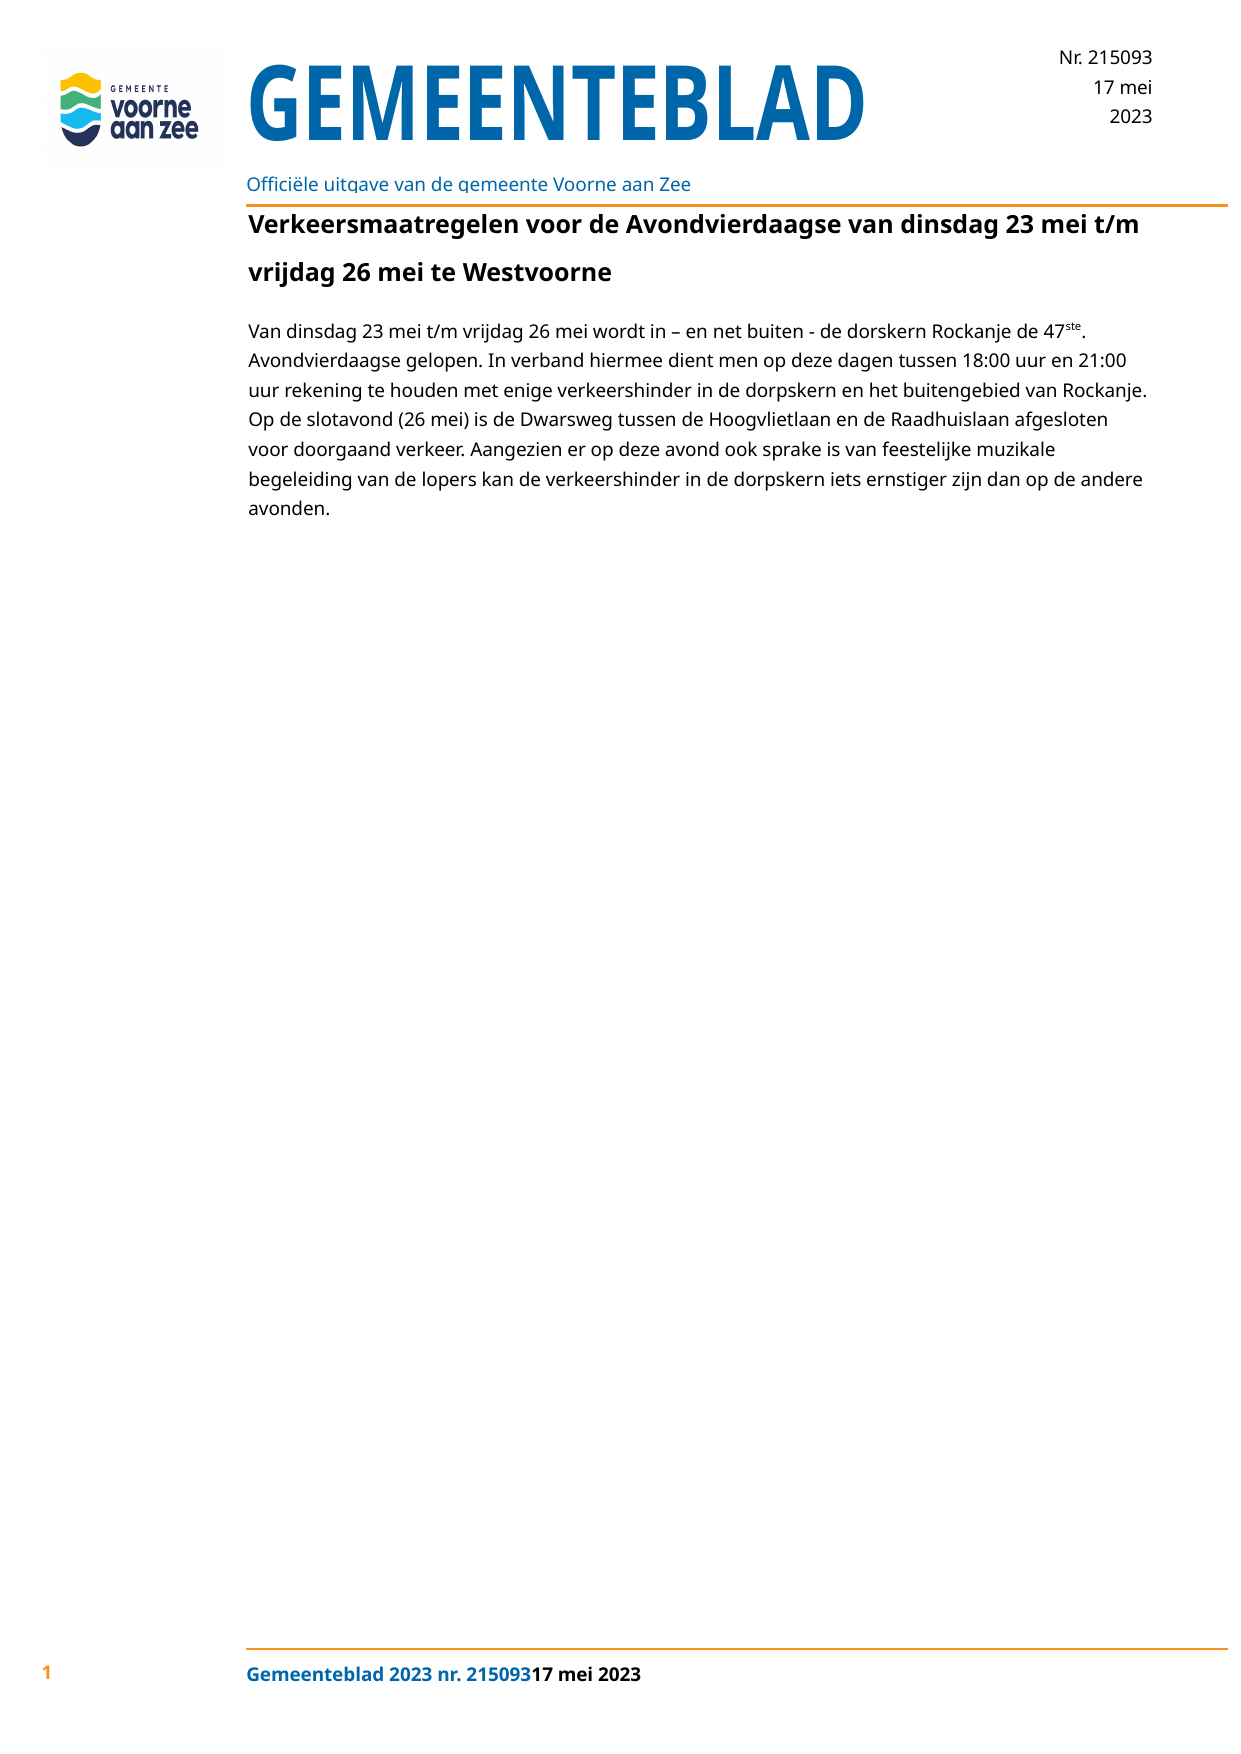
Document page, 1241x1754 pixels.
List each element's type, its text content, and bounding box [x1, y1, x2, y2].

picture [41, 47, 231, 172]
text Verkeersmaatregelen voor de Avondvierdaagse van dinsdag 23 mei t/m vrijdag 26 mei te Westvoorne [248, 207, 1152, 288]
text Van dinsdag 23 mei t/m vrijdag 26 mei wordt in – en net buiten - de dorskern Rockanje de 47ste. Avondvierdaagse gelopen. In verband hiermee dient men op deze dagen tussen 18:00 uur en 21:00 uur rekening te houden met enige verkeershinder in de dorpskern en het buitengebied van Rockanje. Op de slotavond (26 mei) is de Dwarsweg tussen de Hoogvlietlaan en de Raadhuislaan afgesloten voor doorgaand verkeer. Aangezien er op deze avond ook sprake is van feestelijke muzikale begeleiding van de lopers kan de verkeershinder in de dorpskern iets ernstiger zijn dan op de andere avonden. [248, 318, 1152, 521]
